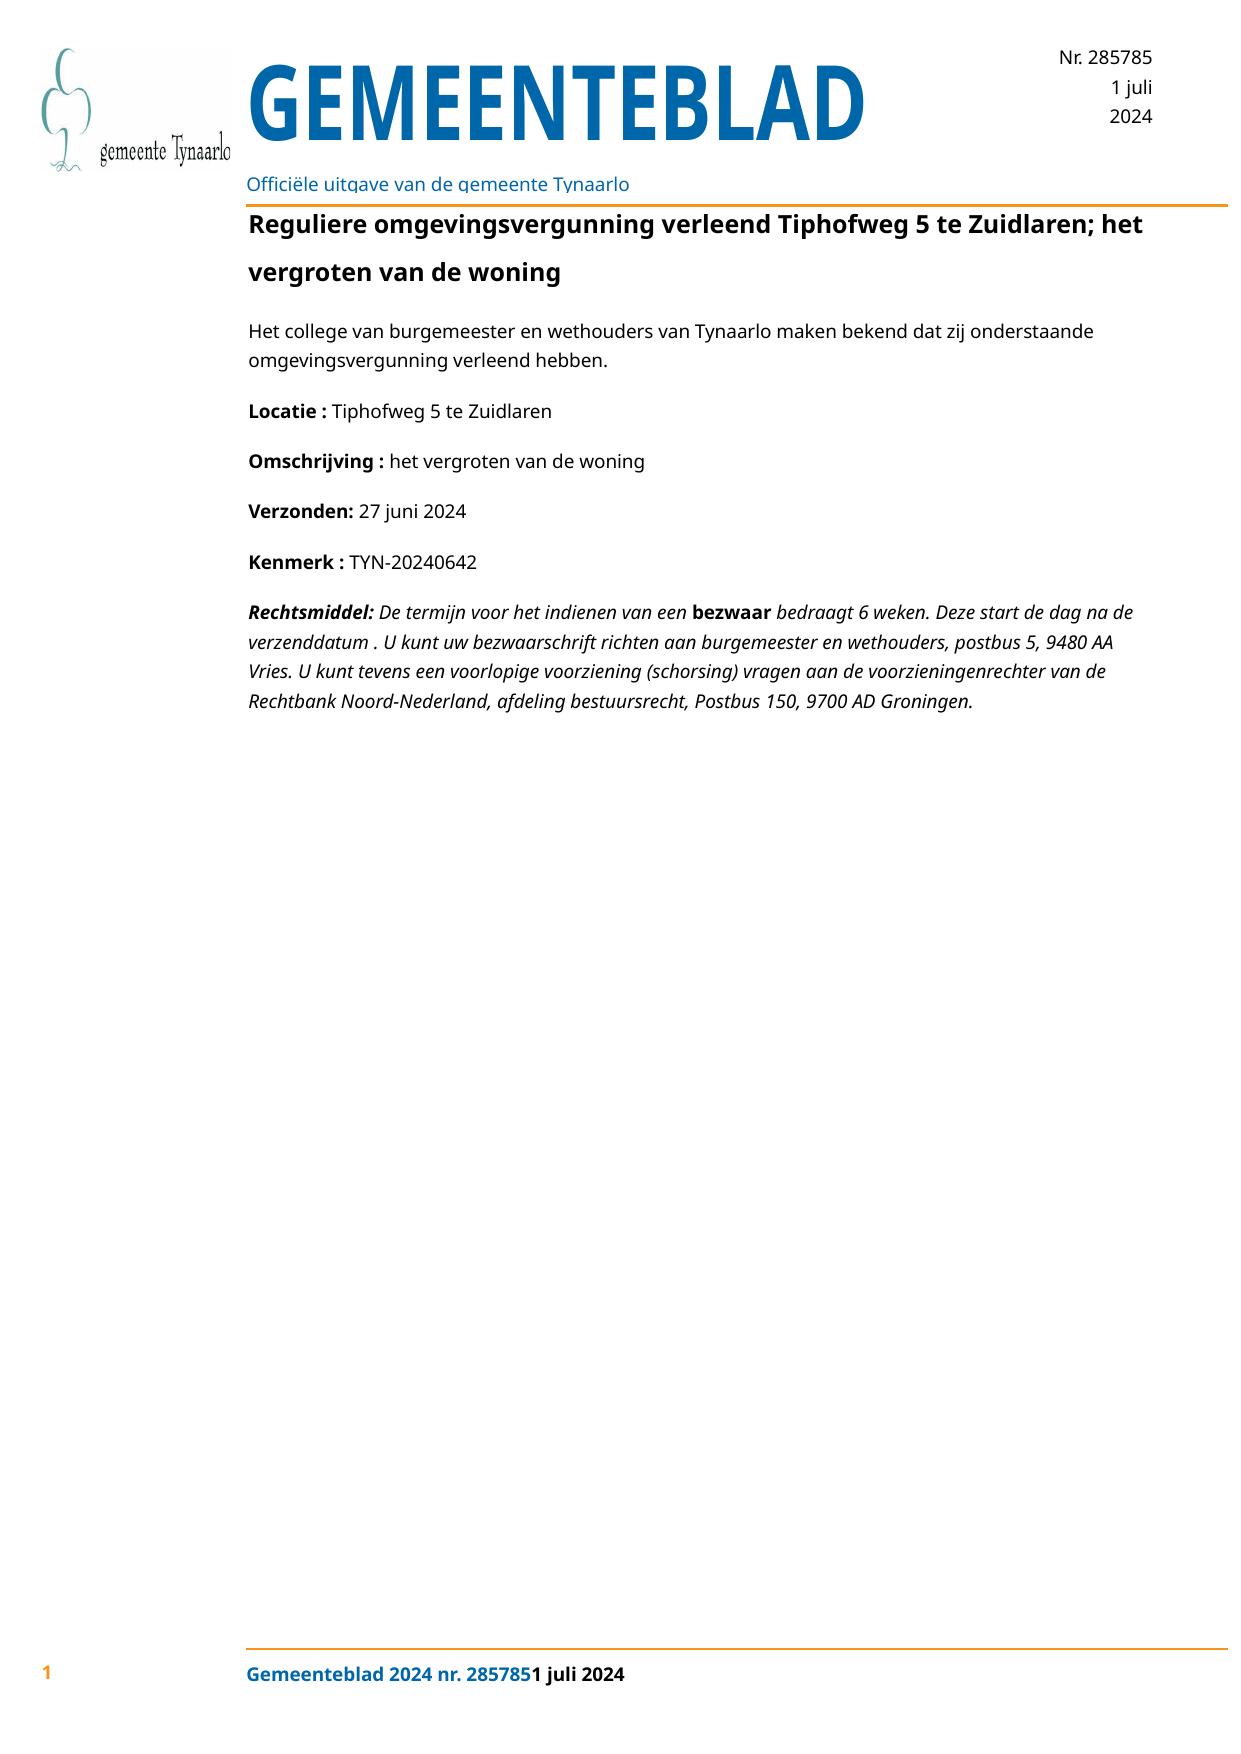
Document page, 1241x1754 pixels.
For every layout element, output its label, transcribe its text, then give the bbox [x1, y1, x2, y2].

text Reguliere omgevingsvergunning verleend Tiphofweg 5 te Zuidlaren; het vergroten van de woning [248, 207, 1152, 288]
text Rechtsmiddel: De termijn voor het indienen van een bezwaar bedraagt 6 weken. Deze start de dag na de verzenddatum . U kunt uw bezwaarschrift richten aan burgemeester en wethouders, postbus 5, 9480 AA Vries. U kunt tevens een voorlopige voorziening (schorsing) vragen aan de voorzieningenrechter van de Rechtbank Noord-Nederland, afdeling bestuursrecht, Postbus 150, 9700 AD Groningen. [248, 599, 1152, 714]
picture [41, 47, 231, 172]
text Locatie : Tiphofweg 5 te Zuidlaren [248, 398, 1152, 424]
text Kenmerk : TYN-20240642 [248, 549, 1152, 575]
text Omschrijving : het vergroten van de woning [248, 448, 1152, 474]
text Verzonden: 27 juni 2024 [248, 499, 1152, 524]
text Het college van burgemeester en wethouders van Tynaarlo maken bekend dat zij onderstaande omgevingsvergunning verleend hebben. [248, 318, 1152, 373]
